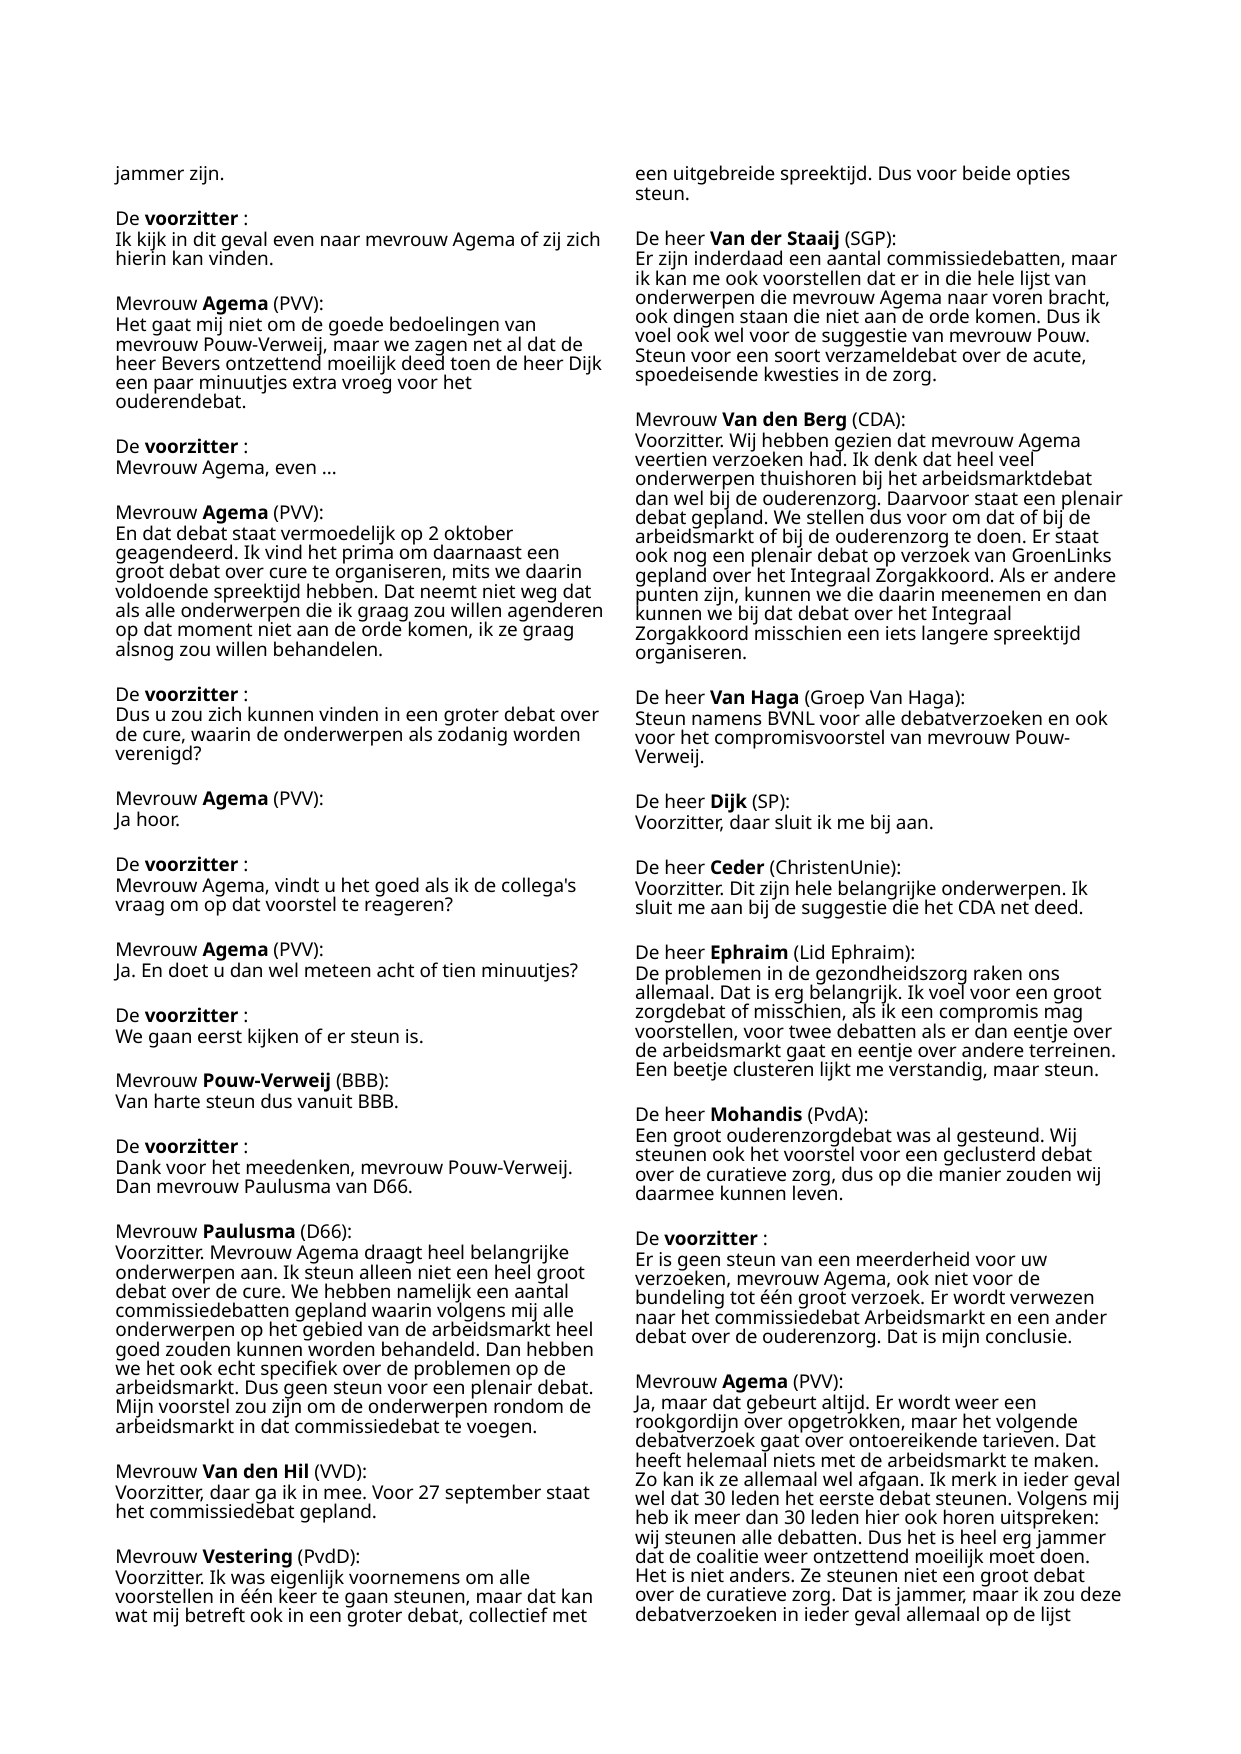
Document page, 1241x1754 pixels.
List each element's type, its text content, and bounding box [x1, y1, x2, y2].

text De voorzitter : [115, 433, 605, 459]
text Er zijn inderdaad een aantal commissiedebatten, maar ik kan me ook voorstellen dat er in die hele lijst van onderwerpen die mevrouw Agema naar voren bracht, ook dingen staan die niet aan de orde komen. Dus ik voel ook wel voor de suggestie van mevrouw Pouw. Steun voor een soort verzameldebat over de acute, spoedeisende kwesties in de zorg. [635, 250, 1125, 385]
text Mevrouw Agema (PVV): [635, 1368, 1125, 1394]
text De heer Van der Staaij (SGP): [635, 225, 1125, 250]
text De voorzitter : [115, 205, 605, 231]
text De heer Mohandis (PvdA): [635, 1101, 1125, 1127]
text een uitgebreide spreektijd. Dus voor beide opties steun. [635, 165, 1125, 204]
text Ja hoor. [115, 811, 605, 830]
text Steun namens BVNL voor alle debatverzoeken en ook voor het compromisvoorstel van mevrouw Pouw-Verweij. [635, 710, 1125, 767]
text Voorzitter, daar ga ik in mee. Voor 27 september staat het commissiedebat gepland. [115, 1484, 605, 1522]
text jammer zijn. [115, 165, 605, 184]
text Mevrouw Agema, even … [115, 459, 605, 478]
text Voorzitter. Dit zijn hele belangrijke onderwerpen. Ik sluit me aan bij de suggestie die het CDA net deed. [635, 880, 1125, 918]
text Mevrouw Agema, vindt u het goed als ik de collega's vraag om op dat voorstel te reageren? [115, 877, 605, 915]
text We gaan eerst kijken of er steun is. [115, 1028, 605, 1047]
text Voorzitter. Ik was eigenlijk voornemens om alle voorstellen in één keer te gaan steunen, maar dat kan wat mij betreft ook in een groter debat, collectief met [115, 1569, 605, 1627]
text De voorzitter : [635, 1225, 1125, 1251]
text Voorzitter. Mevrouw Agema draagt heel belangrijke onderwerpen aan. Ik steun alleen niet een heel groot debat over de cure. We hebben namelijk een aantal commissiedebatten gepland waarin volgens mij alle onderwerpen op het gebied van de arbeidsmarkt heel goed zouden kunnen worden behandeld. Dan hebben we het ook echt specifiek over de problemen op de arbeidsmarkt. Dus geen steun voor een plenair debat. Mijn voorstel zou zijn om de onderwerpen rondom de arbeidsmarkt in dat commissiedebat te voegen. [115, 1244, 605, 1437]
text Mevrouw Van den Berg (CDA): [635, 406, 1125, 432]
text De voorzitter : [115, 851, 605, 877]
text Mevrouw Agema (PVV): [115, 936, 605, 962]
text Ja, maar dat gebeurt altijd. Er wordt weer een rookgordijn over opgetrokken, maar het volgende debatverzoek gaat over ontoereikende tarieven. Dat heeft helemaal niets met de arbeidsmarkt te maken. Zo kan ik ze allemaal wel afgaan. Ik merk in ieder geval wel dat 30 leden het eerste debat steunen. Volgens mij heb ik meer dan 30 leden hier ook horen uitspreken: wij steunen alle debatten. Dus het is heel erg jammer dat de coalitie weer ontzettend moeilijk moet doen. Het is niet anders. Ze steunen niet een groot debat over de curatieve zorg. Dat is jammer, maar ik zou deze debatverzoeken in ieder geval allemaal op de lijst [635, 1394, 1125, 1625]
text Dank voor het meedenken, mevrouw Pouw-Verweij. Dan mevrouw Paulusma van D66. [115, 1159, 605, 1198]
text De voorzitter : [115, 681, 605, 706]
text De heer Dijk (SP): [635, 788, 1125, 814]
text Een groot ouderenzorgdebat was al gesteund. Wij steunen ook het voorstel voor een geclusterd debat over de curatieve zorg, dus op die manier zouden wij daarmee kunnen leven. [635, 1127, 1125, 1204]
text De heer Van Haga (Groep Van Haga): [635, 684, 1125, 710]
text En dat debat staat vermoedelijk op 2 oktober geagendeerd. Ik vind het prima om daarnaast een groot debat over cure te organiseren, mits we daarin voldoende spreektijd hebben. Dat neemt niet weg dat als alle onderwerpen die ik graag zou willen agenderen op dat moment niet aan de orde komen, ik ze graag alsnog zou willen behandelen. [115, 525, 605, 660]
text Het gaat mij niet om de goede bedoelingen van mevrouw Pouw-Verweij, maar we zagen net al dat de heer Bevers ontzettend moeilijk deed toen de heer Dijk een paar minuutjes extra vroeg voor het ouderendebat. [115, 316, 605, 413]
text Mevrouw Paulusma (D66): [115, 1219, 605, 1244]
text De voorzitter : [115, 1002, 605, 1028]
text Voorzitter. Wij hebben gezien dat mevrouw Agema veertien verzoeken had. Ik denk dat heel veel onderwerpen thuishoren bij het arbeidsmarktdebat dan wel bij de ouderenzorg. Daarvoor staat een plenair debat gepland. We stellen dus voor om dat of bij de arbeidsmarkt of bij de ouderenzorg te doen. Er staat ook nog een plenair debat op verzoek van GroenLinks gepland over het Integraal Zorgakkoord. Als er andere punten zijn, kunnen we die daarin meenemen en dan kunnen we bij dat debat over het Integraal Zorgakkoord misschien een iets langere spreektijd organiseren. [635, 432, 1125, 663]
text Mevrouw Pouw-Verweij (BBB): [115, 1068, 605, 1093]
text De problemen in de gezondheidszorg raken ons allemaal. Dat is erg belangrijk. Ik voel voor een groot zorgdebat of misschien, als ik een compromis mag voorstellen, voor twee debatten als er dan eentje over de arbeidsmarkt gaat en eentje over andere terreinen. Een beetje clusteren lijkt me verstandig, maar steun. [635, 965, 1125, 1081]
text Mevrouw Agema (PVV): [115, 785, 605, 811]
text Er is geen steun van een meerderheid voor uw verzoeken, mevrouw Agema, ook niet voor de bundeling tot één groot verzoek. Er wordt verwezen naar het commissiedebat Arbeidsmarkt en een ander debat over de ouderenzorg. Dat is mijn conclusie. [635, 1251, 1125, 1347]
text De heer Ceder (ChristenUnie): [635, 854, 1125, 880]
text Mevrouw Van den Hil (VVD): [115, 1458, 605, 1484]
text Mevrouw Agema (PVV): [115, 499, 605, 525]
text Ja. En doet u dan wel meteen acht of tien minuutjes? [115, 962, 605, 981]
text Mevrouw Vestering (PvdD): [115, 1543, 605, 1569]
text Mevrouw Agema (PVV): [115, 291, 605, 316]
text Voorzitter, daar sluit ik me bij aan. [635, 814, 1125, 833]
text Dus u zou zich kunnen vinden in een groter debat over de cure, waarin de onderwerpen als zodanig worden verenigd? [115, 706, 605, 764]
text De heer Ephraim (Lid Ephraim): [635, 939, 1125, 965]
text Van harte steun dus vanuit BBB. [115, 1093, 605, 1113]
text Ik kijk in dit geval even naar mevrouw Agema of zij zich hierin kan vinden. [115, 231, 605, 270]
text De voorzitter : [115, 1133, 605, 1159]
